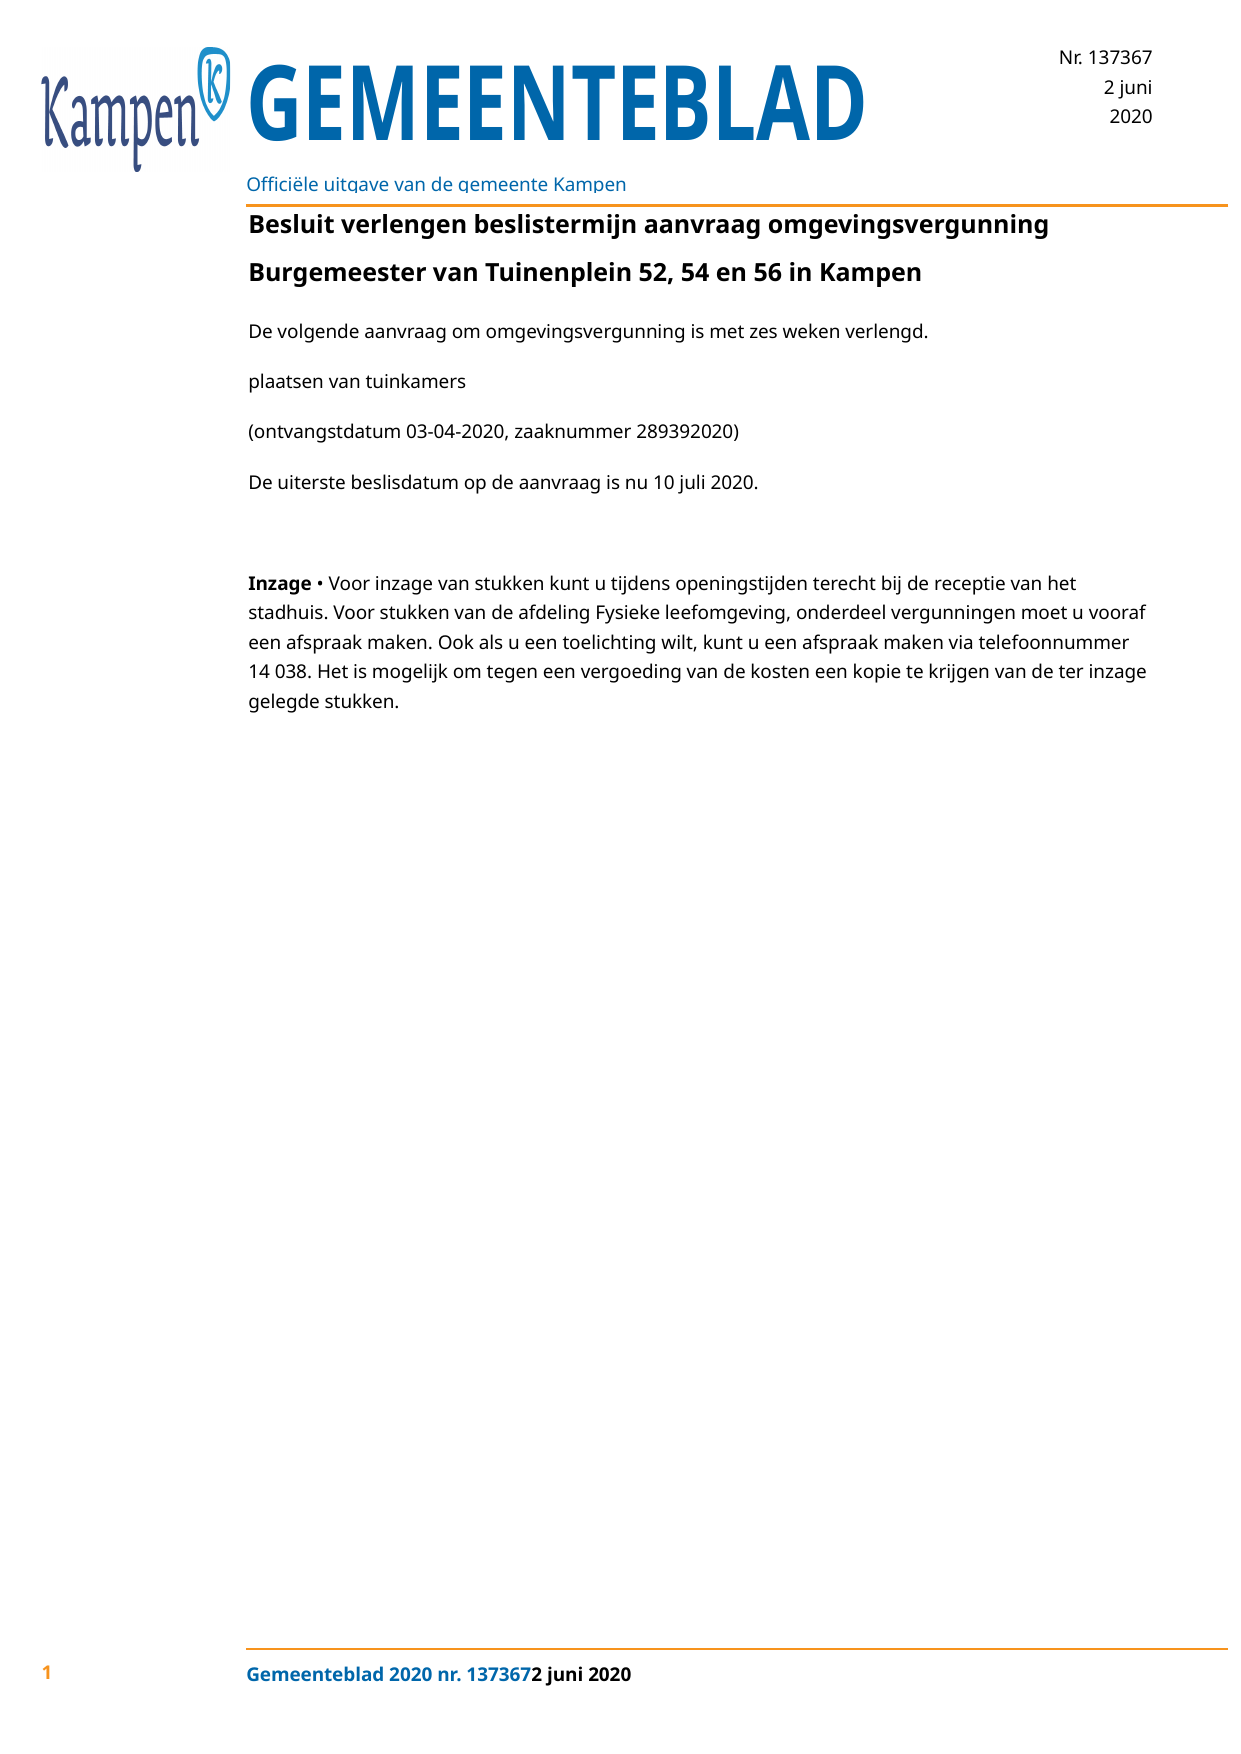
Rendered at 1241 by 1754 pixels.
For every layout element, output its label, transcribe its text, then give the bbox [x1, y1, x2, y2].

text Inzage • Voor inzage van stukken kunt u tijdens openingstijden terecht bij de receptie van het stadhuis. Voor stukken van de afdeling Fysieke leefomgeving, onderdeel vergunningen moet u vooraf een afspraak maken. Ook als u een toelichting wilt, kunt u een afspraak maken via telefoonnummer 14 038. Het is mogelijk om tegen een vergoeding van de kosten een kopie te krijgen van de ter inzage gelegde stukken. [248, 570, 1152, 714]
text De volgende aanvraag om omgevingsvergunning is met zes weken verlengd. [248, 318, 1152, 344]
text (ontvangstdatum 03-04-2020, zaaknummer 289392020) [248, 419, 1152, 444]
text plaatsen van tuinkamers [248, 368, 1152, 394]
picture [41, 47, 231, 172]
text Besluit verlengen beslistermijn aanvraag omgevingsvergunning Burgemeester van Tuinenplein 52, 54 en 56 in Kampen [248, 207, 1152, 288]
text De uiterste beslisdatum op de aanvraag is nu 10 juli 2020. [248, 469, 1152, 495]
